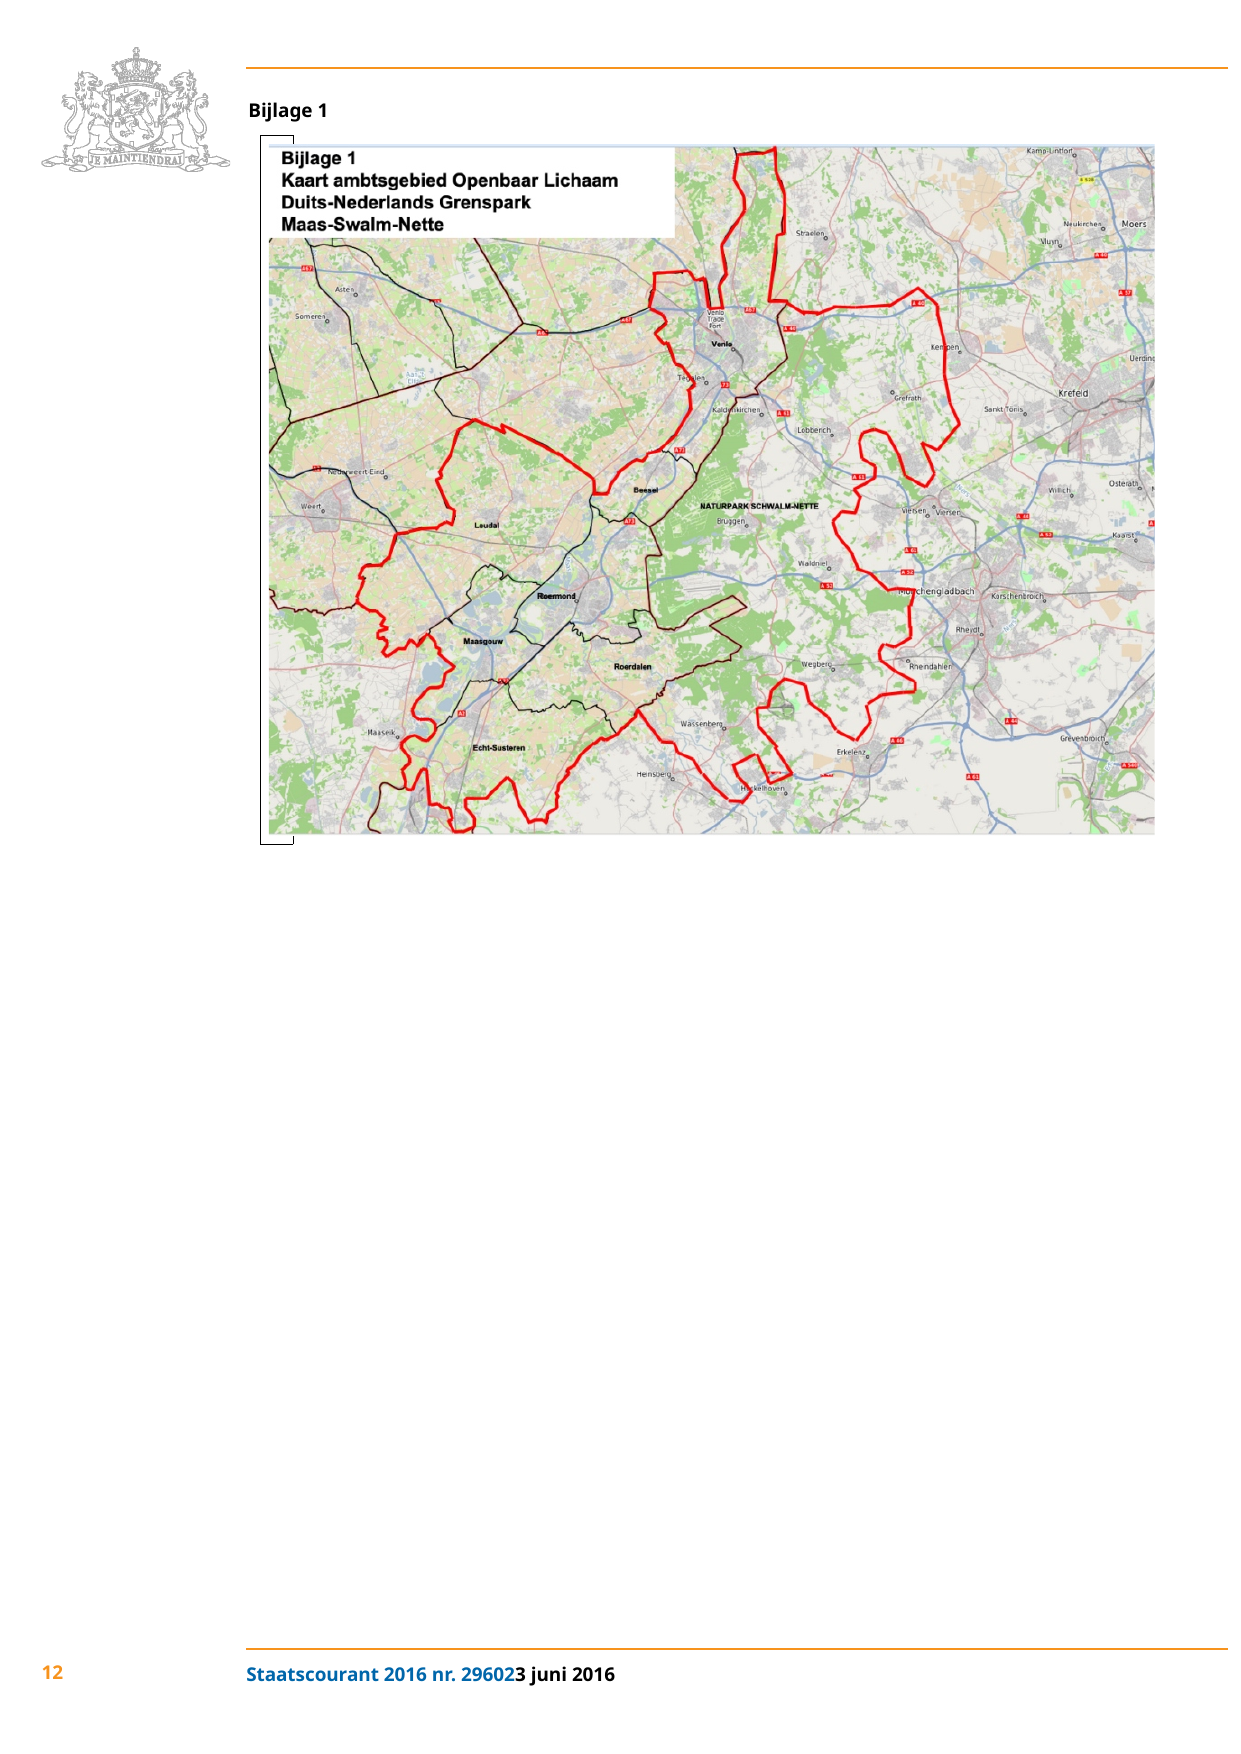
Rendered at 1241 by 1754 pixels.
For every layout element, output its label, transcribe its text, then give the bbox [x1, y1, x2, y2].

picture [268, 144, 1155, 836]
text Bijlage 1 [248, 95, 1152, 123]
picture [41, 47, 231, 172]
